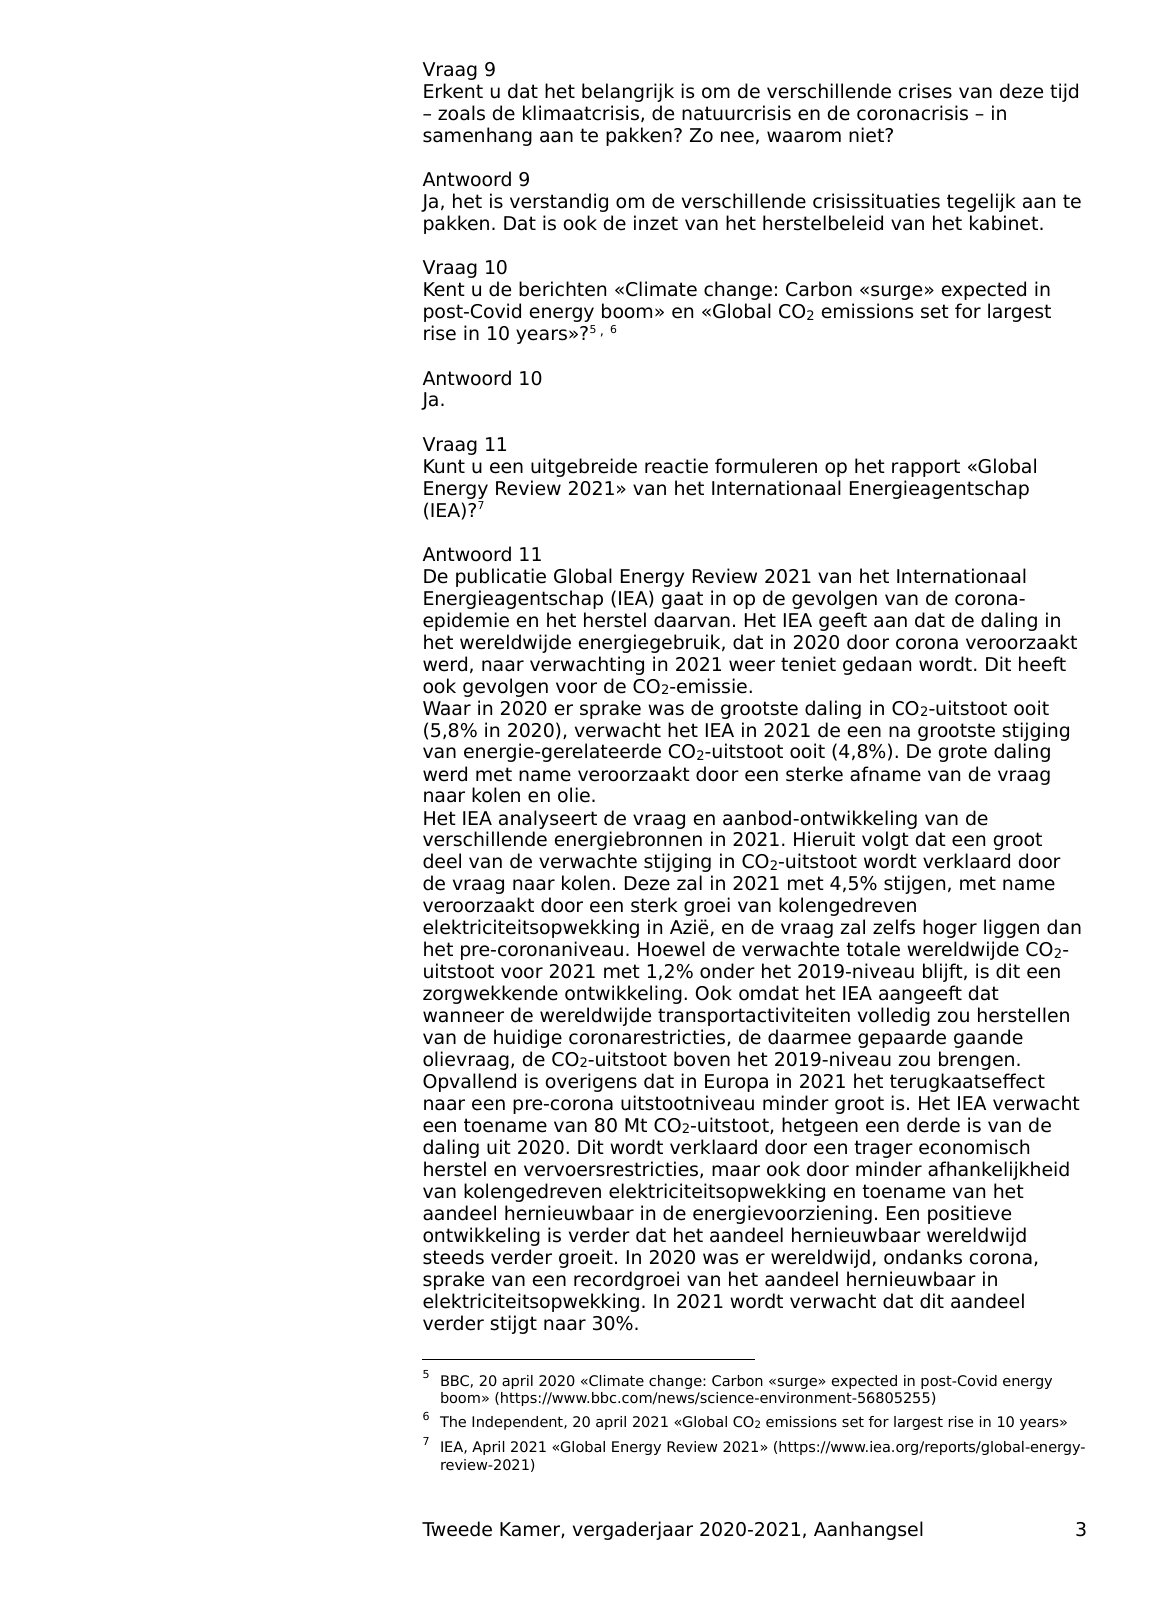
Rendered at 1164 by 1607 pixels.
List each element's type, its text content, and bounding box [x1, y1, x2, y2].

text Waar in 2020 er sprake was de grootste daling in CO2-uitstoot ooit (5,8% in 2020), verwacht het IEA in 2021 de een na grootste stijging van energie-gerelateerde CO2-uitstoot ooit (4,8%). De grote daling werd met name veroorzaakt door een sterke afname van de vraag naar kolen en olie. [422, 697, 1087, 807]
text Vraag 10 [422, 257, 1087, 279]
text De publicatie Global Energy Review 2021 van het Internationaal Energieagentschap (IEA) gaat in op de gevolgen van de corona-epidemie en het herstel daarvan. Het IEA geeft aan dat de daling in het wereldwijde energiegebruik, dat in 2020 door corona veroorzaakt werd, naar verwachting in 2021 weer teniet gedaan wordt. Dit heeft ook gevolgen voor de CO2-emissie. [422, 566, 1087, 697]
text Antwoord 9 [422, 169, 1087, 191]
text The Independent, 20 april 2021 «Global CO2 emissions set for largest rise in 10 years» [422, 1410, 1087, 1432]
text Kunt u een uitgebreide reactie formuleren op het rapport «Global Energy Review 2021» van het Internationaal Energieagentschap (IEA)? [422, 456, 1087, 521]
text Antwoord 10 [422, 367, 1087, 389]
text Erkent u dat het belangrijk is om de verschillende crises van deze tijd – zoals de klimaatcrisis, de natuurcrisis en de coronacrisis – in samenhang aan te pakken? Zo nee, waarom niet? [422, 81, 1087, 147]
text Opvallend is overigens dat in Europa in 2021 het terugkaatseffect naar een pre-corona uitstootniveau minder groot is. Het IEA verwacht een toename van 80 Mt CO2-uitstoot, hetgeen een derde is van de daling uit 2020. Dit wordt verklaard door een trager economisch herstel en vervoersrestricties, maar ook door minder afhankelijkheid van kolengedreven elektriciteitsopwekking en toename van het aandeel hernieuwbaar in de energievoorziening. Een positieve ontwikkeling is verder dat het aandeel hernieuwbaar wereldwijd steeds verder groeit. In 2020 was er wereldwijd, ondanks corona, sprake van een recordgroei van het aandeel hernieuwbaar in elektriciteitsopwekking. In 2021 wordt verwacht dat dit aandeel verder stijgt naar 30%. [422, 1071, 1087, 1335]
text Kent u de berichten «Climate change: Carbon «surge» expected in post-Covid energy boom» en «Global CO2 emissions set for largest rise in 10 years»?, [422, 279, 1087, 345]
text Ja. [422, 389, 1087, 411]
text Vraag 9 [422, 59, 1087, 81]
text Vraag 11 [422, 433, 1087, 456]
text BBC, 20 april 2020 «Climate change: Carbon «surge» expected in post-Covid energy boom» (https://www.bbc.com/news/science-environment-56805255) [422, 1368, 1087, 1407]
text Ja, het is verstandig om de verschillende crisissituaties tegelijk aan te pakken. Dat is ook de inzet van het herstelbeleid van het kabinet. [422, 191, 1087, 235]
text Het IEA analyseert de vraag en aanbod-ontwikkeling van de verschillende energiebronnen in 2021. Hieruit volgt dat een groot deel van de verwachte stijging in CO2-uitstoot wordt verklaard door de vraag naar kolen. Deze zal in 2021 met 4,5% stijgen, met name veroorzaakt door een sterk groei van kolengedreven elektriciteitsopwekking in Azië, en de vraag zal zelfs hoger liggen dan het pre-coronaniveau. Hoewel de verwachte totale wereldwijde CO2-uitstoot voor 2021 met 1,2% onder het 2019-niveau blijft, is dit een zorgwekkende ontwikkeling. Ook omdat het IEA aangeeft dat wanneer de wereldwijde transportactiviteiten volledig zou herstellen van de huidige coronarestricties, de daarmee gepaarde gaande olievraag, de CO2-uitstoot boven het 2019-niveau zou brengen. [422, 807, 1087, 1071]
text Antwoord 11 [422, 544, 1087, 566]
text IEA, April 2021 «Global Energy Review 2021» (https://www.iea.org/reports/global-energy-review-2021) [422, 1435, 1087, 1474]
